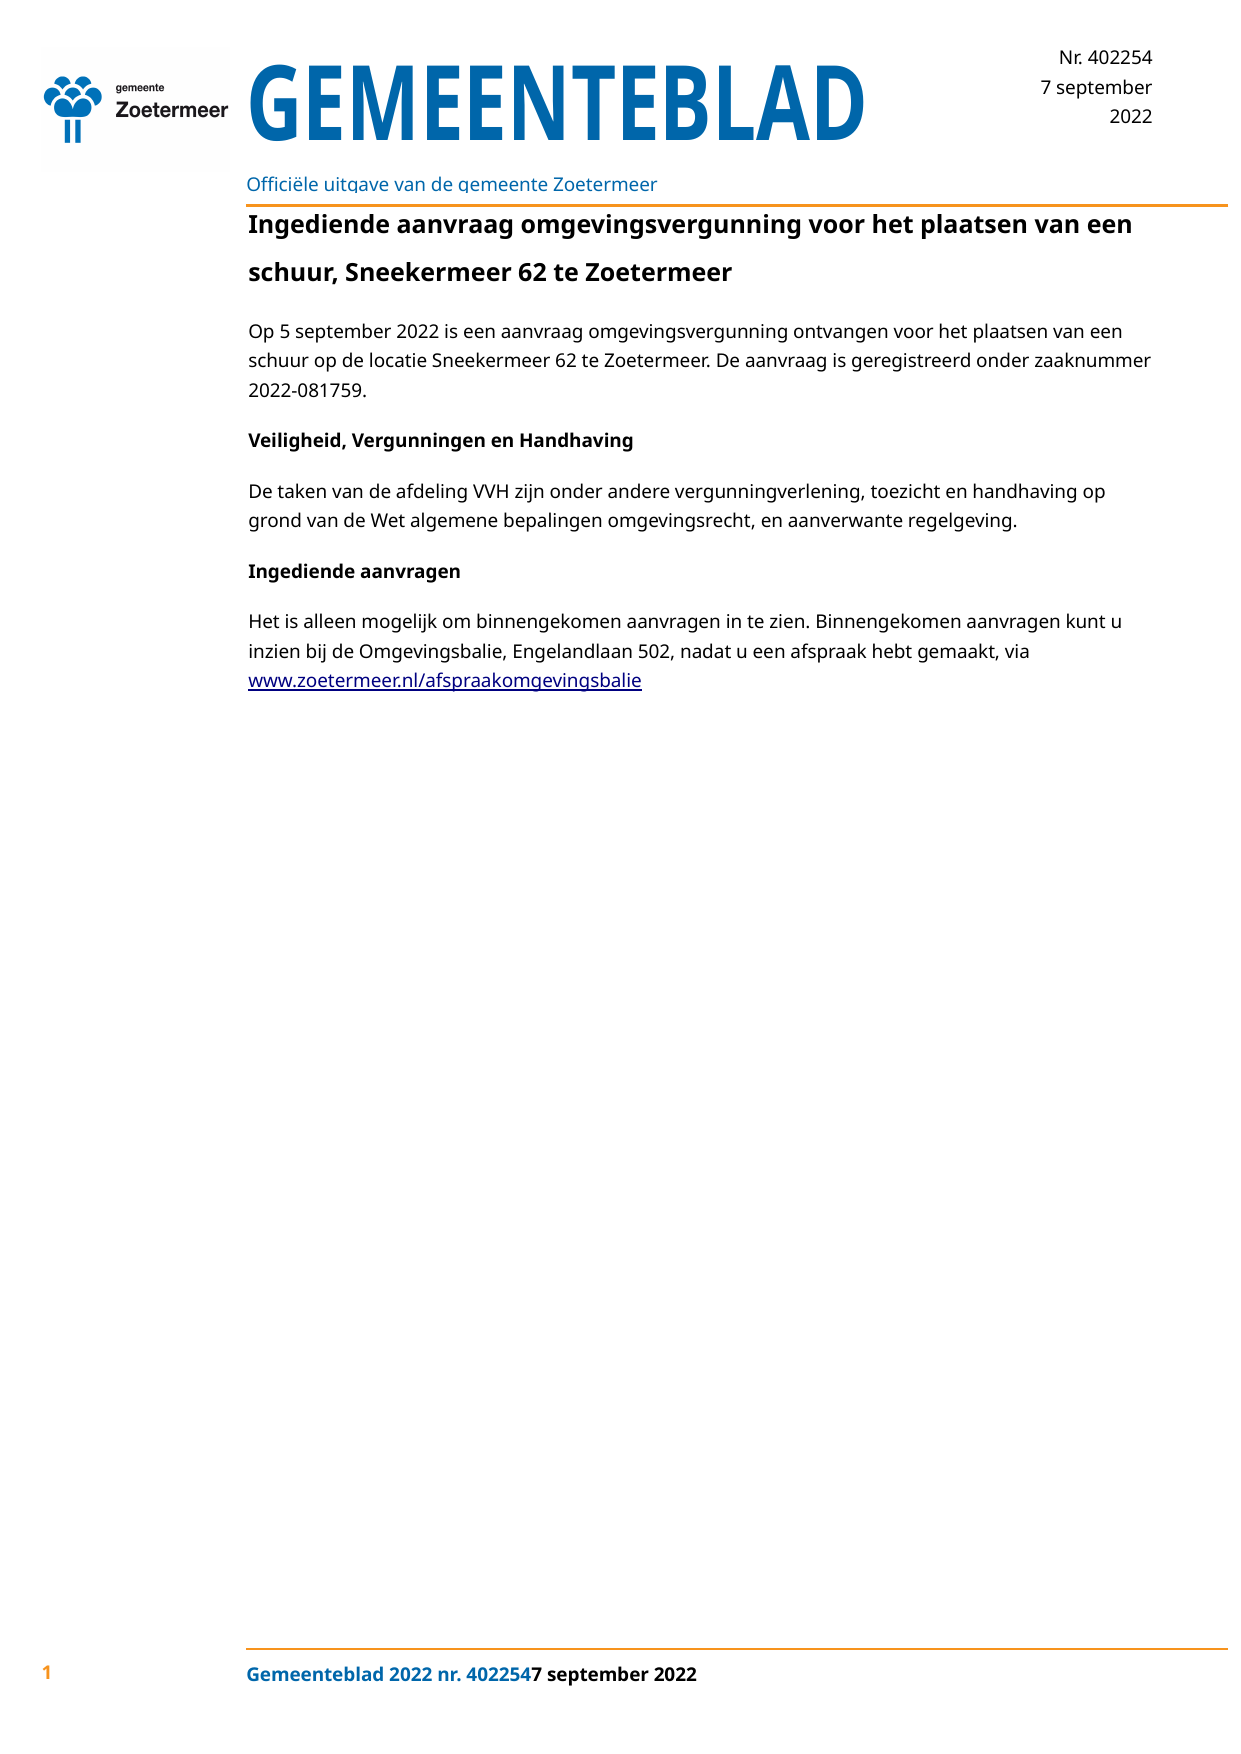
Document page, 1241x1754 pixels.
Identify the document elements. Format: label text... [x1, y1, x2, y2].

text De taken van de afdeling VVH zijn onder andere vergunningverlening, toezicht en handhaving op grond van de Wet algemene bepalingen omgevingsrecht, en aanverwante regelgeving. [248, 478, 1152, 533]
text Veiligheid, Vergunningen en Handhaving [248, 427, 1152, 453]
picture [41, 47, 231, 172]
text Het is alleen mogelijk om binnengekomen aanvragen in te zien. Binnengekomen aanvragen kunt u inzien bij de Omgevingsbalie, Engelandlaan 502, nadat u een afspraak hebt gemaakt, via www.zoetermeer.nl/afspraakomgevingsbalie [248, 608, 1152, 693]
text Ingediende aanvraag omgevingsvergunning voor het plaatsen van een schuur, Sneekermeer 62 te Zoetermeer [248, 207, 1152, 288]
text Ingediende aanvragen [248, 558, 1152, 584]
text Op 5 september 2022 is een aanvraag omgevingsvergunning ontvangen voor het plaatsen van een schuur op de locatie Sneekermeer 62 te Zoetermeer. De aanvraag is geregistreerd onder zaaknummer 2022-081759. [248, 318, 1152, 403]
